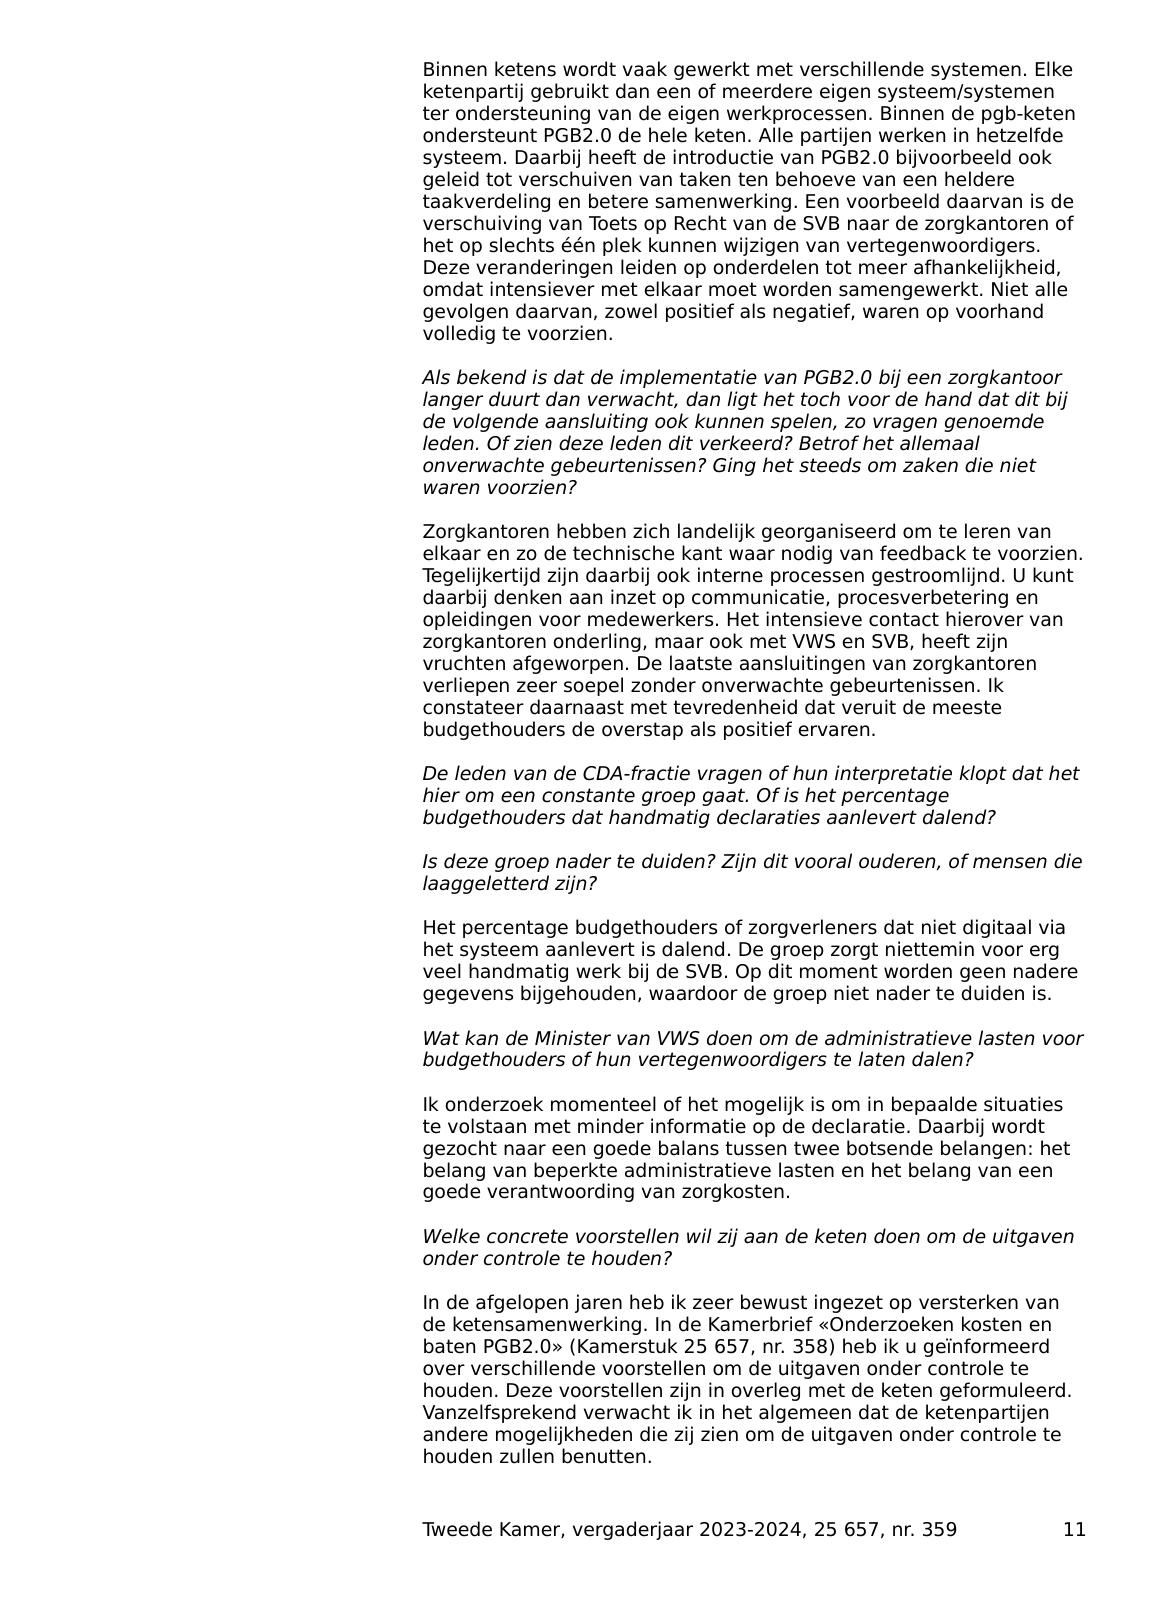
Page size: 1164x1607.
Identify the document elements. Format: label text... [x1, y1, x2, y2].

text Binnen ketens wordt vaak gewerkt met verschillende systemen. Elke ketenpartij gebruikt dan een of meerdere eigen systeem/systemen ter ondersteuning van de eigen werkprocessen. Binnen de pgb-keten ondersteunt PGB2.0 de hele keten. Alle partijen werken in hetzelfde systeem. Daarbij heeft de introductie van PGB2.0 bijvoorbeeld ook geleid tot verschuiven van taken ten behoeve van een heldere taakverdeling en betere samenwerking. Een voorbeeld daarvan is de verschuiving van Toets op Recht van de SVB naar de zorgkantoren of het op slechts één plek kunnen wijzigen van vertegenwoordigers. Deze veranderingen leiden op onderdelen tot meer afhankelijkheid, omdat intensiever met elkaar moet worden samengewerkt. Niet alle gevolgen daarvan, zowel positief als negatief, waren op voorhand volledig te voorzien. [422, 59, 1087, 345]
text Welke concrete voorstellen wil zij aan de keten doen om de uitgaven onder controle te houden? [422, 1226, 1087, 1269]
text Wat kan de Minister van VWS doen om de administratieve lasten voor budgethouders of hun vertegenwoordigers te laten dalen? [422, 1027, 1087, 1071]
text Zorgkantoren hebben zich landelijk georganiseerd om te leren van elkaar en zo de technische kant waar nodig van feedback te voorzien. Tegelijkertijd zijn daarbij ook interne processen gestroomlijnd. U kunt daarbij denken aan inzet op communicatie, procesverbetering en opleidingen voor medewerkers. Het intensieve contact hierover van zorgkantoren onderling, maar ook met VWS en SVB, heeft zijn vruchten afgeworpen. De laatste aansluitingen van zorgkantoren verliepen zeer soepel zonder onverwachte gebeurtenissen. Ik constateer daarnaast met tevredenheid dat veruit de meeste budgethouders de overstap als positief ervaren. [422, 521, 1087, 741]
text Het percentage budgethouders of zorgverleners dat niet digitaal via het systeem aanlevert is dalend. De groep zorgt niettemin voor erg veel handmatig werk bij de SVB. Op dit moment worden geen nadere gegevens bijgehouden, waardoor de groep niet nader te duiden is. [422, 917, 1087, 1005]
text De leden van de CDA-fractie vragen of hun interpretatie klopt dat het hier om een constante groep gaat. Of is het percentage budgethouders dat handmatig declaraties aanlevert dalend? [422, 763, 1087, 829]
text Ik onderzoek momenteel of het mogelijk is om in bepaalde situaties te volstaan met minder informatie op de declaratie. Daarbij wordt gezocht naar een goede balans tussen twee botsende belangen: het belang van beperkte administratieve lasten en het belang van een goede verantwoording van zorgkosten. [422, 1093, 1087, 1203]
text Als bekend is dat de implementatie van PGB2.0 bij een zorgkantoor langer duurt dan verwacht, dan ligt het toch voor de hand dat dit bij de volgende aansluiting ook kunnen spelen, zo vragen genoemde leden. Of zien deze leden dit verkeerd? Betrof het allemaal onverwachte gebeurtenissen? Ging het steeds om zaken die niet waren voorzien? [422, 367, 1087, 499]
text Is deze groep nader te duiden? Zijn dit vooral ouderen, of mensen die laaggeletterd zijn? [422, 851, 1087, 895]
text In de afgelopen jaren heb ik zeer bewust ingezet op versterken van de ketensamenwerking. In de Kamerbrief «Onderzoeken kosten en baten PGB2.0» (Kamerstuk 25 657, nr. 358) heb ik u geïnformeerd over verschillende voorstellen om de uitgaven onder controle te houden. Deze voorstellen zijn in overleg met de keten geformuleerd. Vanzelfsprekend verwacht ik in het algemeen dat de ketenpartijen andere mogelijkheden die zij zien om de uitgaven onder controle te houden zullen benutten. [422, 1292, 1087, 1468]
